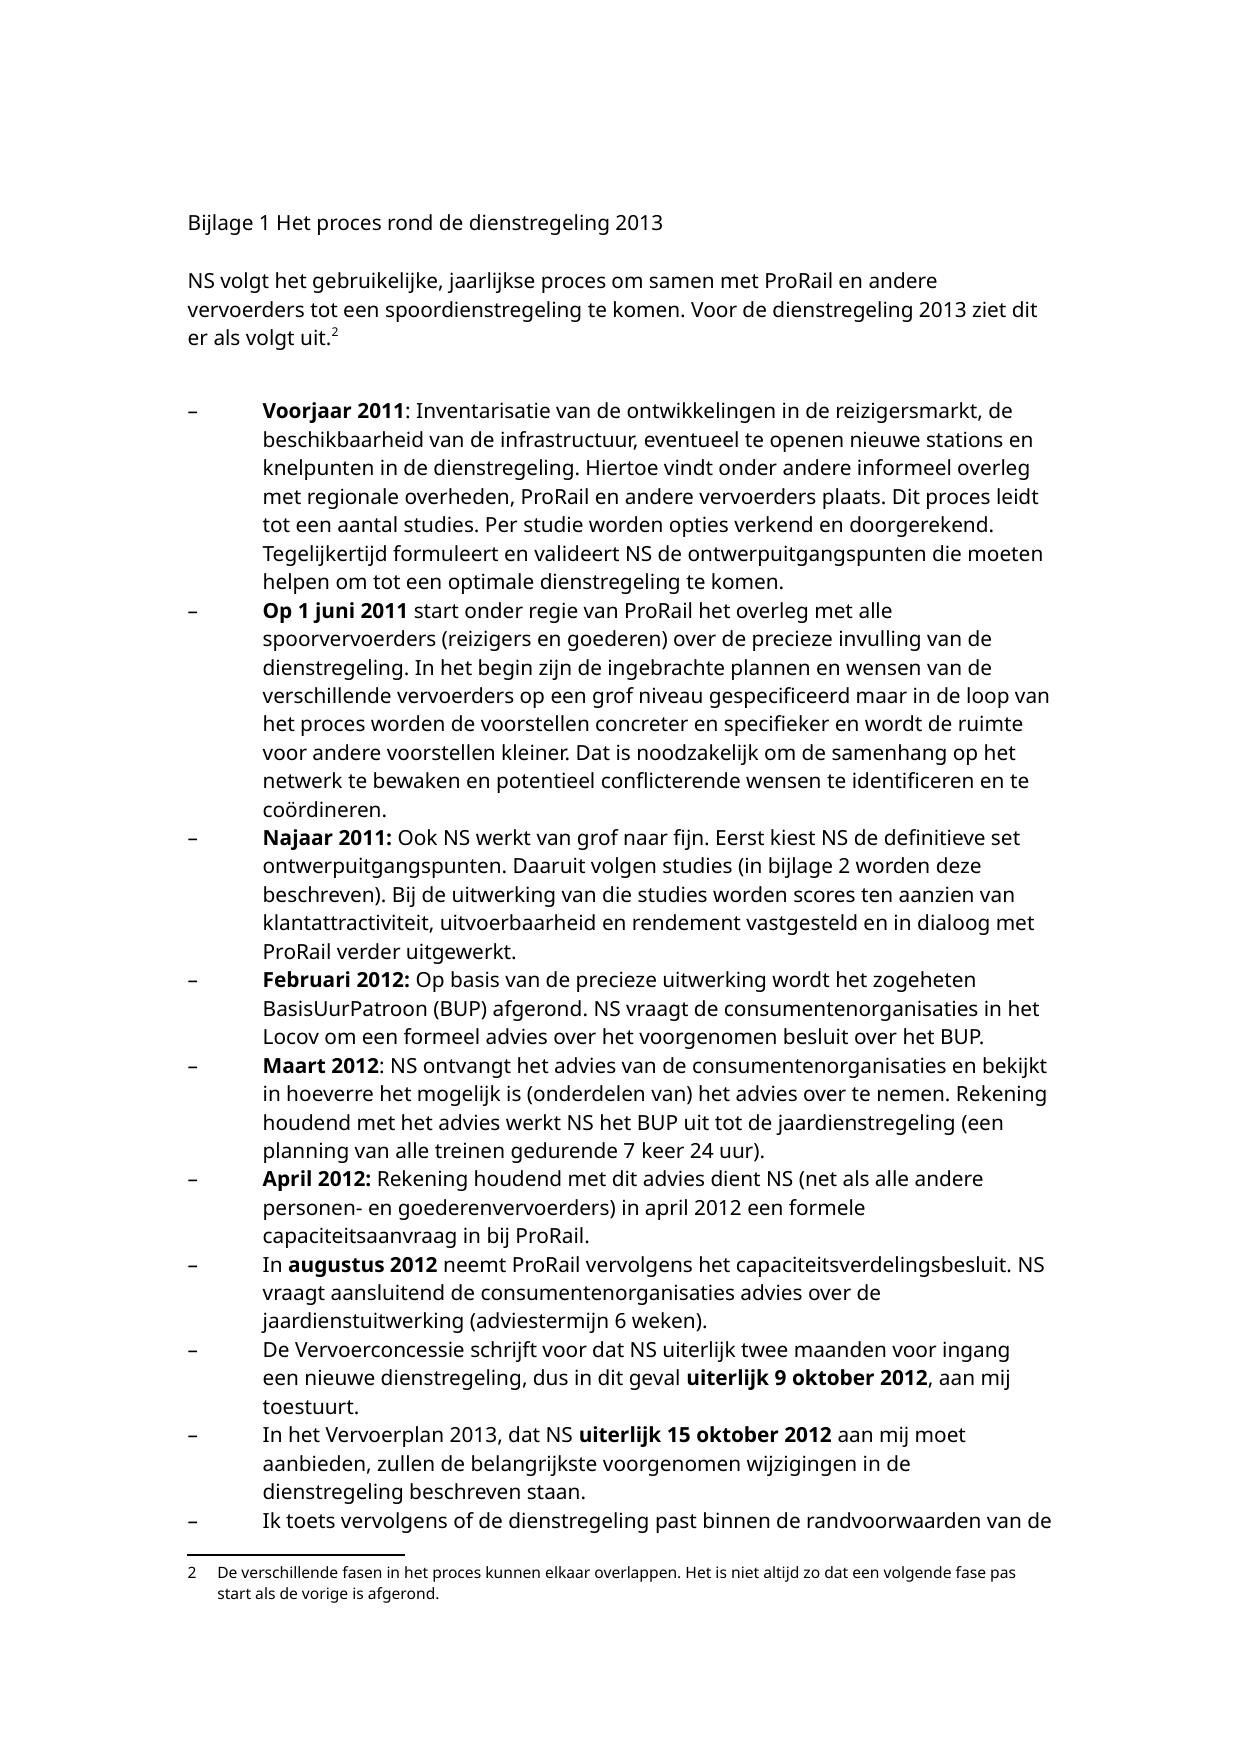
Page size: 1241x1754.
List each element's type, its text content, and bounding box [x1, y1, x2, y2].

list In augustus 2012 neemt ProRail vervolgens het capaciteitsverdelingsbesluit. NS vraagt aansluitend de consumentenorganisaties advies over de jaardienstuitwerking (adviestermijn 6 weken). [187, 1250, 1053, 1335]
list Voorjaar 2011: Inventarisatie van de ontwikkelingen in de reizigersmarkt, de beschikbaarheid van de infrastructuur, eventueel te openen nieuwe stations en knelpunten in de dienstregeling. Hiertoe vindt onder andere informeel overleg met regionale overheden, ProRail en andere vervoerders plaats. Dit proces leidt tot een aantal studies. Per studie worden opties verkend en doorgerekend. Tegelijkertijd formuleert en valideert NS de ontwerpuitgangspunten die moeten helpen om tot een optimale dienstregeling te komen. [187, 397, 1053, 596]
list Februari 2012: Op basis van de precieze uitwerking wordt het zogeheten BasisUurPatroon (BUP) afgerond. NS vraagt de consumentenorganisaties in het Locov om een formeel advies over het voorgenomen besluit over het BUP. [187, 965, 1053, 1051]
text De verschillende fasen in het proces kunnen elkaar overlappen. Het is niet altijd zo dat een volgende fase pas start als de vorige is afgerond. [187, 1547, 1053, 1604]
list De Vervoerconcessie schrijft voor dat NS uiterlijk twee maanden voor ingang een nieuwe dienstregeling, dus in dit geval uiterlijk 9 oktober 2012, aan mij toestuurt. [187, 1335, 1053, 1420]
subtitle Bijlage 1 Het proces rond de dienstregeling 2013 [187, 208, 1053, 236]
list Op 1 juni 2011 start onder regie van ProRail het overleg met alle spoorvervoerders (reizigers en goederen) over de precieze invulling van de dienstregeling. In het begin zijn de ingebrachte plannen en wensen van de verschillende vervoerders op een grof niveau gespecificeerd maar in de loop van het proces worden de voorstellen concreter en specifieker en wordt de ruimte voor andere voorstellen kleiner. Dat is noodzakelijk om de samenhang op het netwerk te bewaken en potentieel conflicterende wensen te identificeren en te coördineren. [187, 596, 1053, 823]
list Najaar 2011: Ook NS werkt van grof naar fijn. Eerst kiest NS de definitieve set ontwerpuitgangspunten. Daaruit volgen studies (in bijlage 2 worden deze beschreven). Bij de uitwerking van die studies worden scores ten aanzien van klantattractiviteit, uitvoerbaarheid en rendement vastgesteld en in dialoog met ProRail verder uitgewerkt. [187, 823, 1053, 965]
list Maart 2012: NS ontvangt het advies van de consumentenorganisaties en bekijkt in hoeverre het mogelijk is (onderdelen van) het advies over te nemen. Rekening houdend met het advies werkt NS het BUP uit tot de jaardienstregeling (een planning van alle treinen gedurende 7 keer 24 uur). [187, 1051, 1053, 1164]
list April 2012: Rekening houdend met dit advies dient NS (net als alle andere personen- en goederenvervoerders) in april 2012 een formele capaciteitsaanvraag in bij ProRail. [187, 1164, 1053, 1250]
text NS volgt het gebruikelijke, jaarlijkse proces om samen met ProRail en andere vervoerders tot een spoordienstregeling te komen. Voor de dienstregeling 2013 ziet dit er als volgt uit. [187, 266, 1053, 352]
list Ik toets vervolgens of de dienstregeling past binnen de randvoorwaarden van de [187, 1506, 1053, 1534]
list In het Vervoerplan 2013, dat NS uiterlijk 15 oktober 2012 aan mij moet aanbieden, zullen de belangrijkste voorgenomen wijzigingen in de dienstregeling beschreven staan. [187, 1420, 1053, 1506]
